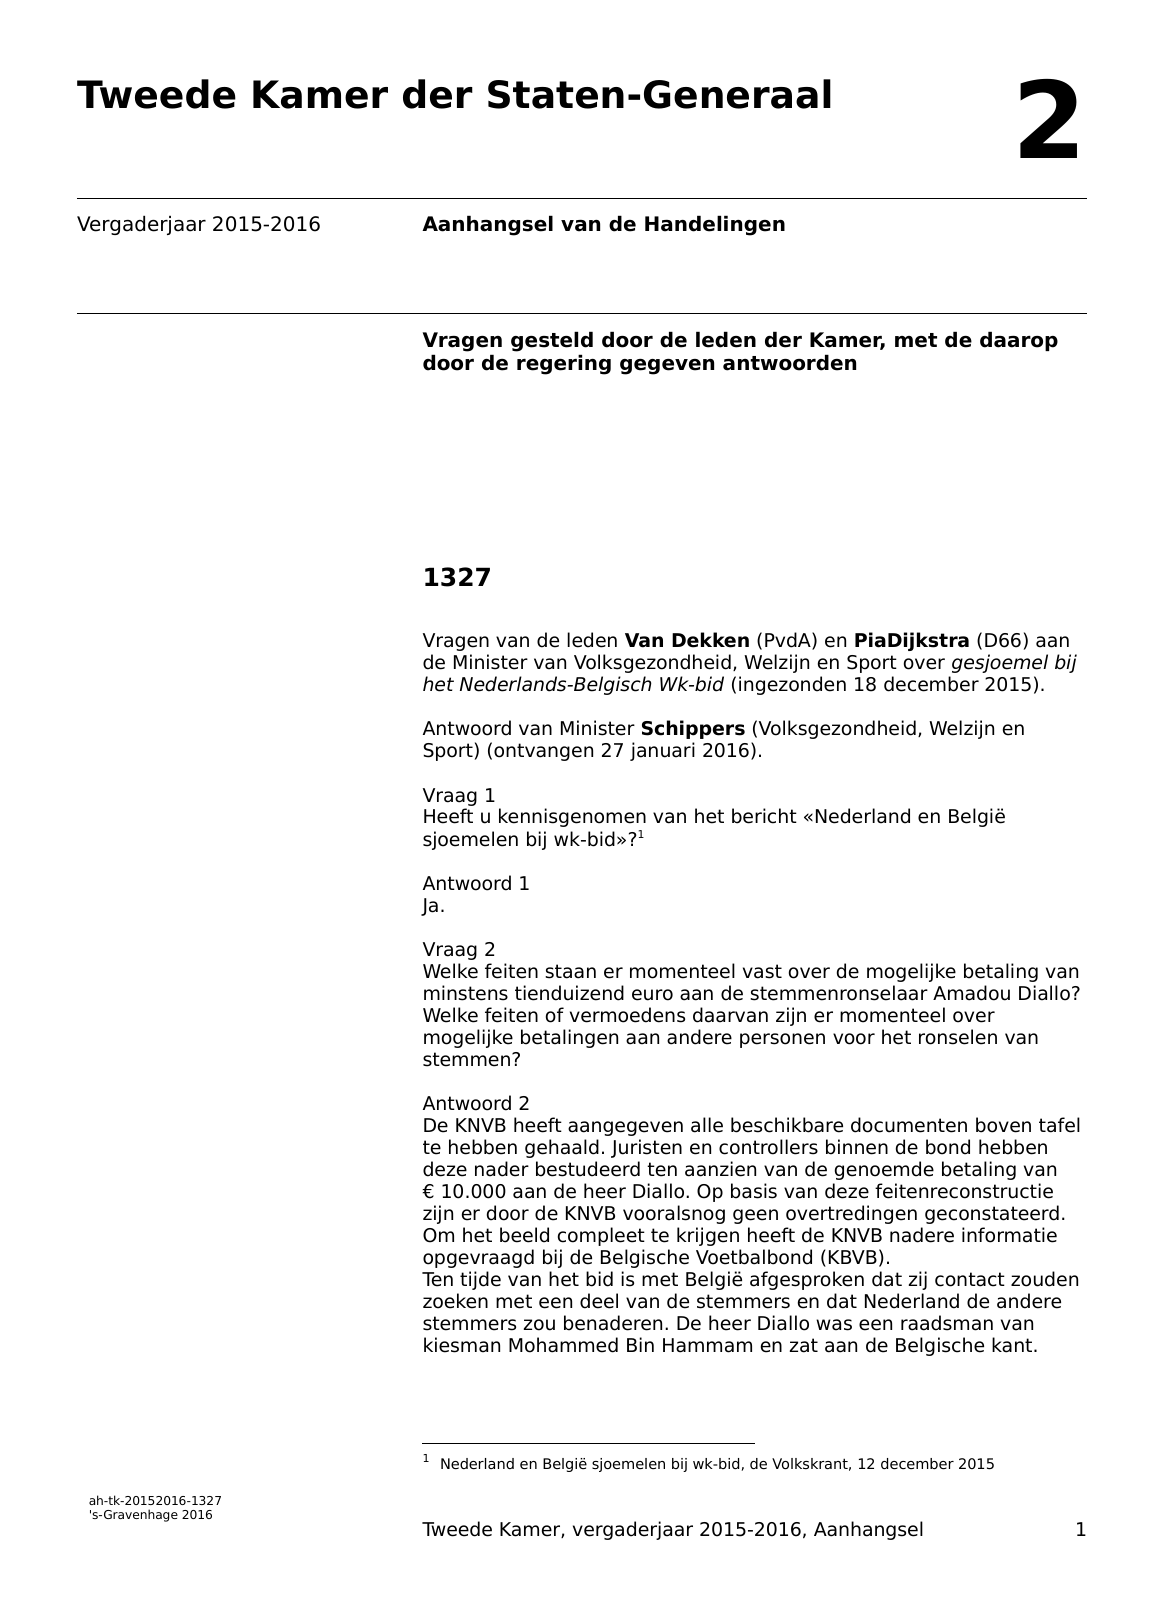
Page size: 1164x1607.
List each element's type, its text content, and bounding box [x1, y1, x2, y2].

text Vraag 2 [422, 939, 1087, 961]
text Vraag 1 [422, 784, 1087, 806]
text Welke feiten staan er momenteel vast over de mogelijke betaling van minstens tienduizend euro aan de stemmenronselaar Amadou Diallo? Welke feiten of vermoedens daarvan zijn er momenteel over mogelijke betalingen aan andere personen voor het ronselen van stemmen? [422, 961, 1087, 1071]
text ah-tk-20152016-1327 [88, 1494, 323, 1508]
text Ten tijde van het bid is met België afgesproken dat zij contact zouden zoeken met een deel van de stemmers en dat Nederland de andere stemmers zou benaderen. De heer Diallo was een raadsman van kiesman Mohammed Bin Hammam en zat aan de Belgische kant. [422, 1269, 1087, 1357]
text Antwoord 2 [422, 1093, 1087, 1115]
text Nederland en België sjoemelen bij wk-bid, de Volkskrant, 12 december 2015 [422, 1452, 1087, 1474]
text De KNVB heeft aangegeven alle beschikbare documenten boven tafel te hebben gehaald. Juristen en controllers binnen de bond hebben deze nader bestudeerd ten aanzien van de genoemde betaling van € 10.000 aan de heer Diallo. Op basis van deze feitenreconstructie zijn er door de KNVB vooralsnog geen overtredingen geconstateerd. [422, 1115, 1087, 1225]
text Vragen van de leden Van Dekken (PvdA) en PiaDijkstra (D66) aan de Minister van Volksgezondheid, Welzijn en Sport over gesjoemel bij het Nederlands-Belgisch Wk-bid (ingezonden 18 december 2015). [422, 630, 1087, 696]
text Antwoord van Minister Schippers (Volksgezondheid, Welzijn en Sport) (ontvangen 27 januari 2016). [422, 718, 1087, 762]
table_header Tweede Kamer der Staten-Generaal [77, 59, 886, 198]
text Om het beeld compleet te krijgen heeft de KNVB nadere informatie opgevraagd bij de Belgische Voetbalbond (KBVB). [422, 1225, 1087, 1269]
text Ja. [422, 894, 1087, 917]
table_cell Aanhangsel van de Handelingen [422, 199, 1087, 313]
table_cell [77, 314, 422, 375]
table_header 2 [886, 59, 1087, 198]
text 1327 [422, 563, 1087, 592]
text 's-Gravenhage 2016 [88, 1508, 323, 1522]
text Antwoord 1 [422, 873, 1087, 894]
table_cell Vragen gesteld door de leden der Kamer, met de daarop door de regering gegeven antwoorden [422, 314, 1087, 375]
text Heeft u kennisgenomen van het bericht «Nederland en België sjoemelen bij wk-bid»? [422, 806, 1087, 850]
table_cell Vergaderjaar 2015-2016 [77, 199, 422, 313]
